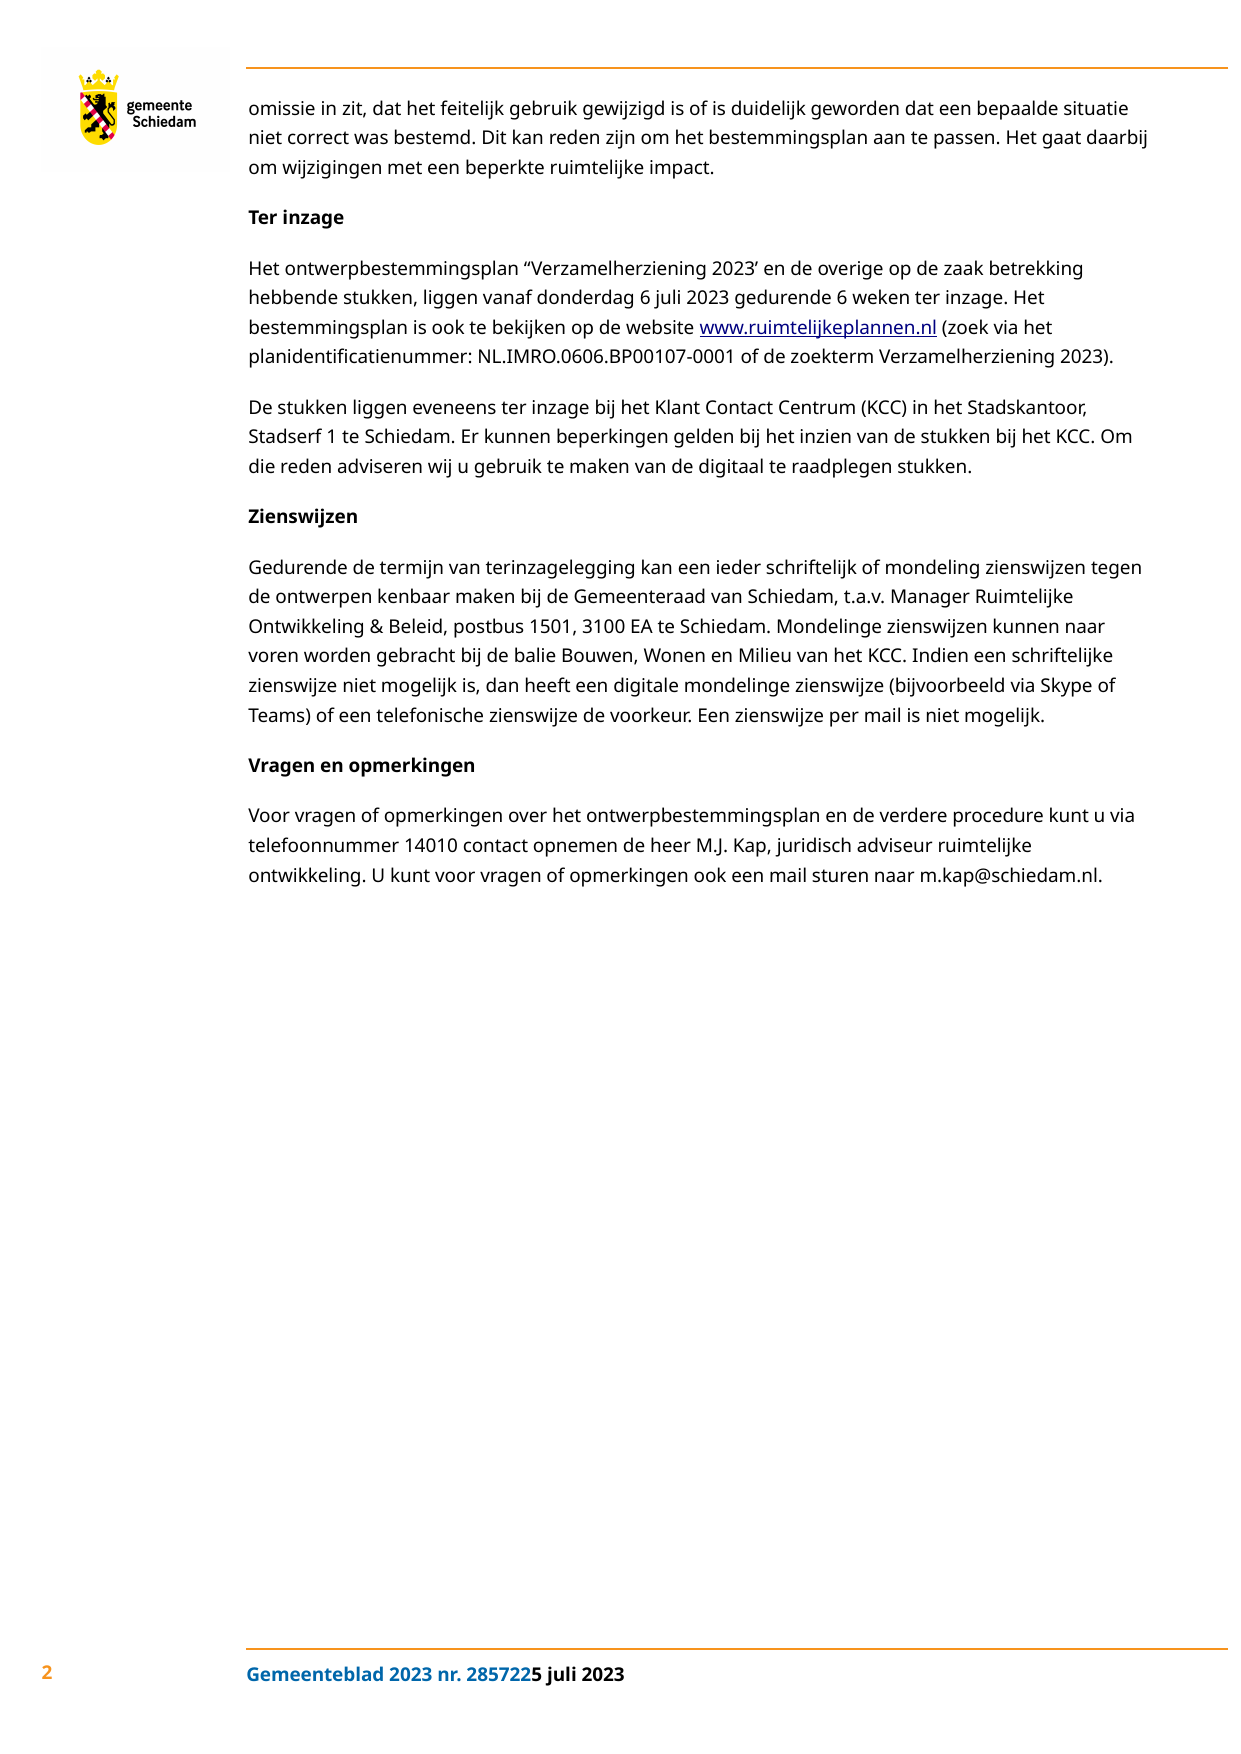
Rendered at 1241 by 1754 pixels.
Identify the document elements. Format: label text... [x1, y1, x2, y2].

text De stukken liggen eveneens ter inzage bij het Klant Contact Centrum (KCC) in het Stadskantoor, Stadserf 1 te Schiedam. Er kunnen beperkingen gelden bij het inzien van de stukken bij het KCC. Om die reden adviseren wij u gebruik te maken van de digitaal te raadplegen stukken. [248, 394, 1152, 479]
text Voor vragen of opmerkingen over het ontwerpbestemmingsplan en de verdere procedure kunt u via telefoonnummer 14010 contact opnemen de heer M.J. Kap, juridisch adviseur ruimtelijke ontwikkeling. U kunt voor vragen of opmerkingen ook een mail sturen naar m.kap@schiedam.nl. [248, 803, 1152, 888]
text Zienswijzen [248, 503, 1152, 529]
text Ter inzage [248, 204, 1152, 230]
text Gedurende de termijn van terinzagelegging kan een ieder schriftelijk of mondeling zienswijzen tegen de ontwerpen kenbaar maken bij de Gemeenteraad van Schiedam, t.a.v. Manager Ruimtelijke Ontwikkeling & Beleid, postbus 1501, 3100 EA te Schiedam. Mondelinge zienswijzen kunnen naar voren worden gebracht bij de balie Bouwen, Wonen en Milieu van het KCC. Indien een schriftelijke zienswijze niet mogelijk is, dan heeft een digitale mondelinge zienswijze (bijvoorbeeld via Skype of Teams) of een telefonische zienswijze de voorkeur. Een zienswijze per mail is niet mogelijk. [248, 554, 1152, 728]
picture [41, 47, 231, 172]
text omissie in zit, dat het feitelijk gebruik gewijzigd is of is duidelijk geworden dat een bepaalde situatie niet correct was bestemd. Dit kan reden zijn om het bestemmingsplan aan te passen. Het gaat daarbij om wijzigingen met een beperkte ruimtelijke impact. [248, 95, 1152, 180]
text Het ontwerpbestemmingsplan “Verzamelherziening 2023’ en de overige op de zaak betrekking hebbende stukken, liggen vanaf donderdag 6 juli 2023 gedurende 6 weken ter inzage. Het bestemmingsplan is ook te bekijken op de website www.ruimtelijkeplannen.nl (zoek via het planidentificatienummer: NL.IMRO.0606.BP00107-0001 of de zoekterm Verzamelherziening 2023). [248, 255, 1152, 369]
text Vragen en opmerkingen [248, 752, 1152, 778]
